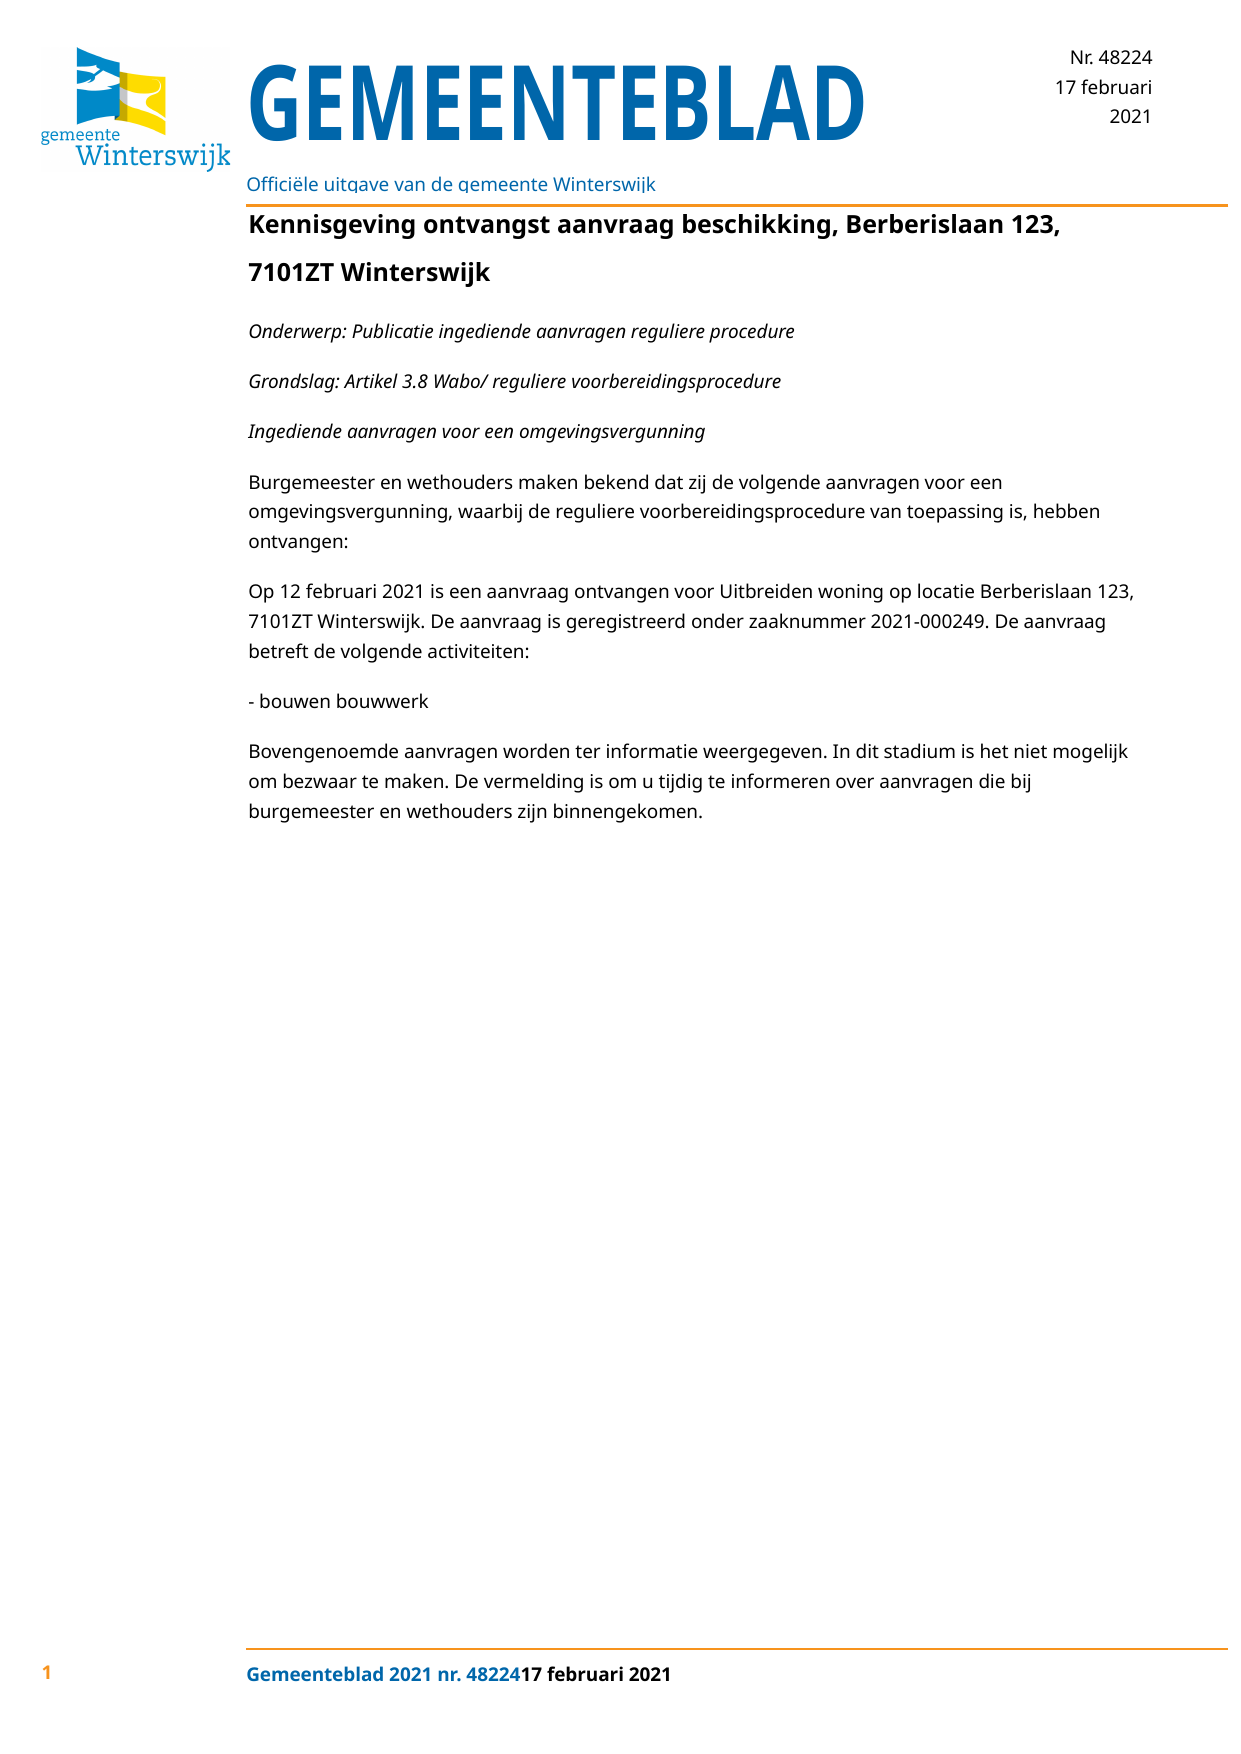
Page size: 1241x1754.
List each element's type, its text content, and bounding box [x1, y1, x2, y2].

picture [41, 47, 231, 172]
text Bovengenoemde aanvragen worden ter informatie weergegeven. In dit stadium is het niet mogelijk om bezwaar te maken. De vermelding is om u tijdig te informeren over aanvragen die bij burgemeester en wethouders zijn binnengekomen. [248, 739, 1152, 824]
text - bouwen bouwwerk [248, 688, 1152, 714]
picture [225, 153, 231, 162]
text Burgemeester en wethouders maken bekend dat zij de volgende aanvragen voor een omgevingsvergunning, waarbij de reguliere voorbereidingsprocedure van toepassing is, hebben ontvangen: [248, 469, 1152, 554]
text Onderwerp: Publicatie ingediende aanvragen reguliere procedure [248, 318, 1152, 344]
text Grondslag: Artikel 3.8 Wabo/ reguliere voorbereidingsprocedure [248, 368, 1152, 394]
text Kennisgeving ontvangst aanvraag beschikking, Berberislaan 123, 7101ZT Winterswijk [248, 207, 1152, 288]
text Ingediende aanvragen voor een omgevingsvergunning [248, 419, 1152, 444]
text Op 12 februari 2021 is een aanvraag ontvangen voor Uitbreiden woning op locatie Berberislaan 123, 7101ZT Winterswijk. De aanvraag is geregistreerd onder zaaknummer 2021-000249. De aanvraag betreft de volgende activiteiten: [248, 579, 1152, 664]
